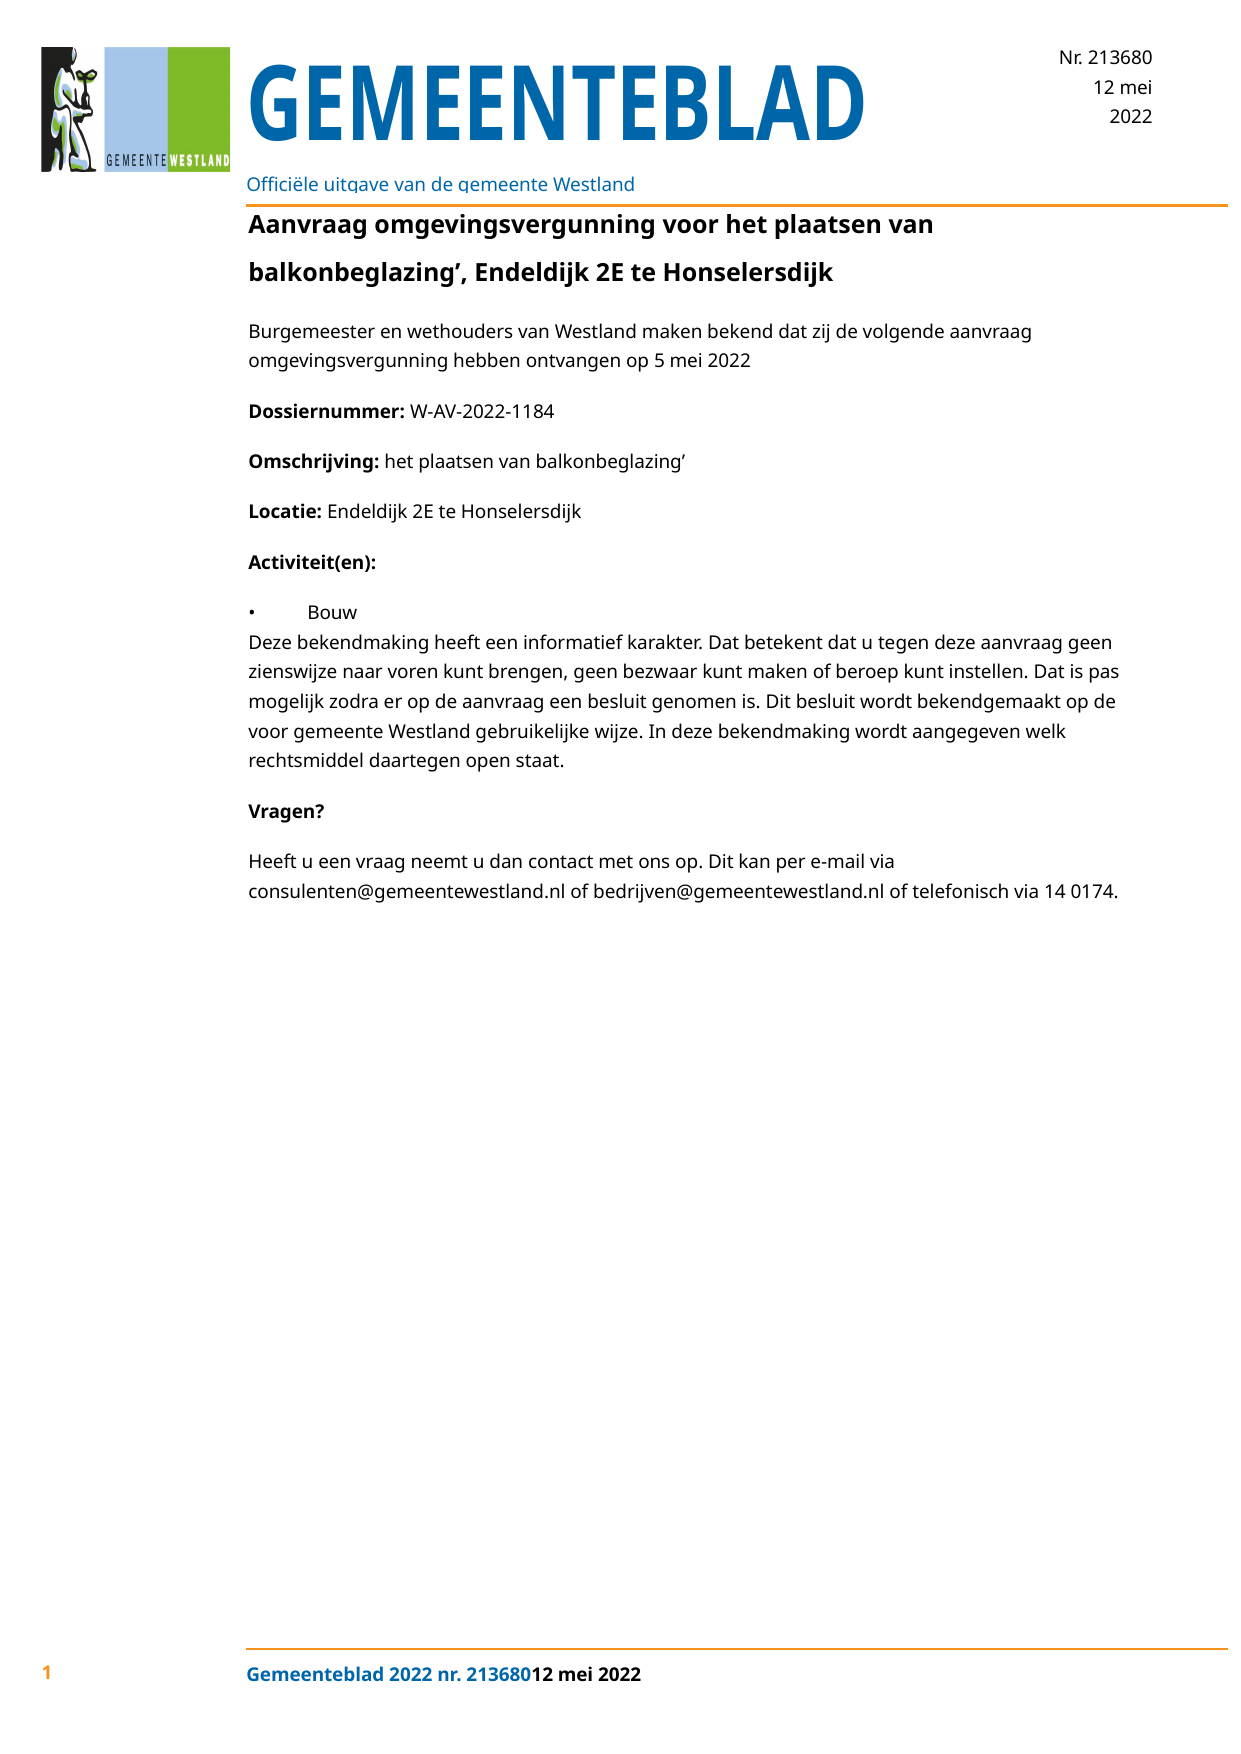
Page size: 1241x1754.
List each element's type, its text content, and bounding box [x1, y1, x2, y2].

text Deze bekendmaking heeft een informatief karakter. Dat betekent dat u tegen deze aanvraag geen zienswijze naar voren kunt brengen, geen bezwaar kunt maken of beroep kunt instellen. Dat is pas mogelijk zodra er op de aanvraag een besluit genomen is. Dit besluit wordt bekendgemaakt op de voor gemeente Westland gebruikelijke wijze. In deze bekendmaking wordt aangegeven welk rechtsmiddel daartegen open staat. [248, 629, 1152, 773]
text Omschrijving: het plaatsen van balkonbeglazing’ [248, 448, 1152, 474]
text Burgemeester en wethouders van Westland maken bekend dat zij de volgende aanvraag omgevingsvergunning hebben ontvangen op 5 mei 2022 [248, 318, 1152, 373]
text Dossiernummer: W-AV-2022-1184 [248, 398, 1152, 424]
text Vragen? [248, 798, 1152, 824]
picture [41, 47, 231, 172]
list Bouw [248, 599, 1152, 625]
text Activiteit(en): [248, 549, 1152, 575]
text Heeft u een vraag neemt u dan contact met ons op. Dit kan per e-mail via consulenten@gemeentewestland.nl of bedrijven@gemeentewestland.nl of telefonisch via 14 0174. [248, 848, 1152, 904]
text Locatie: Endeldijk 2E te Honselersdijk [248, 499, 1152, 524]
text Aanvraag omgevingsvergunning voor het plaatsen van balkonbeglazing’, Endeldijk 2E te Honselersdijk [248, 207, 1152, 288]
